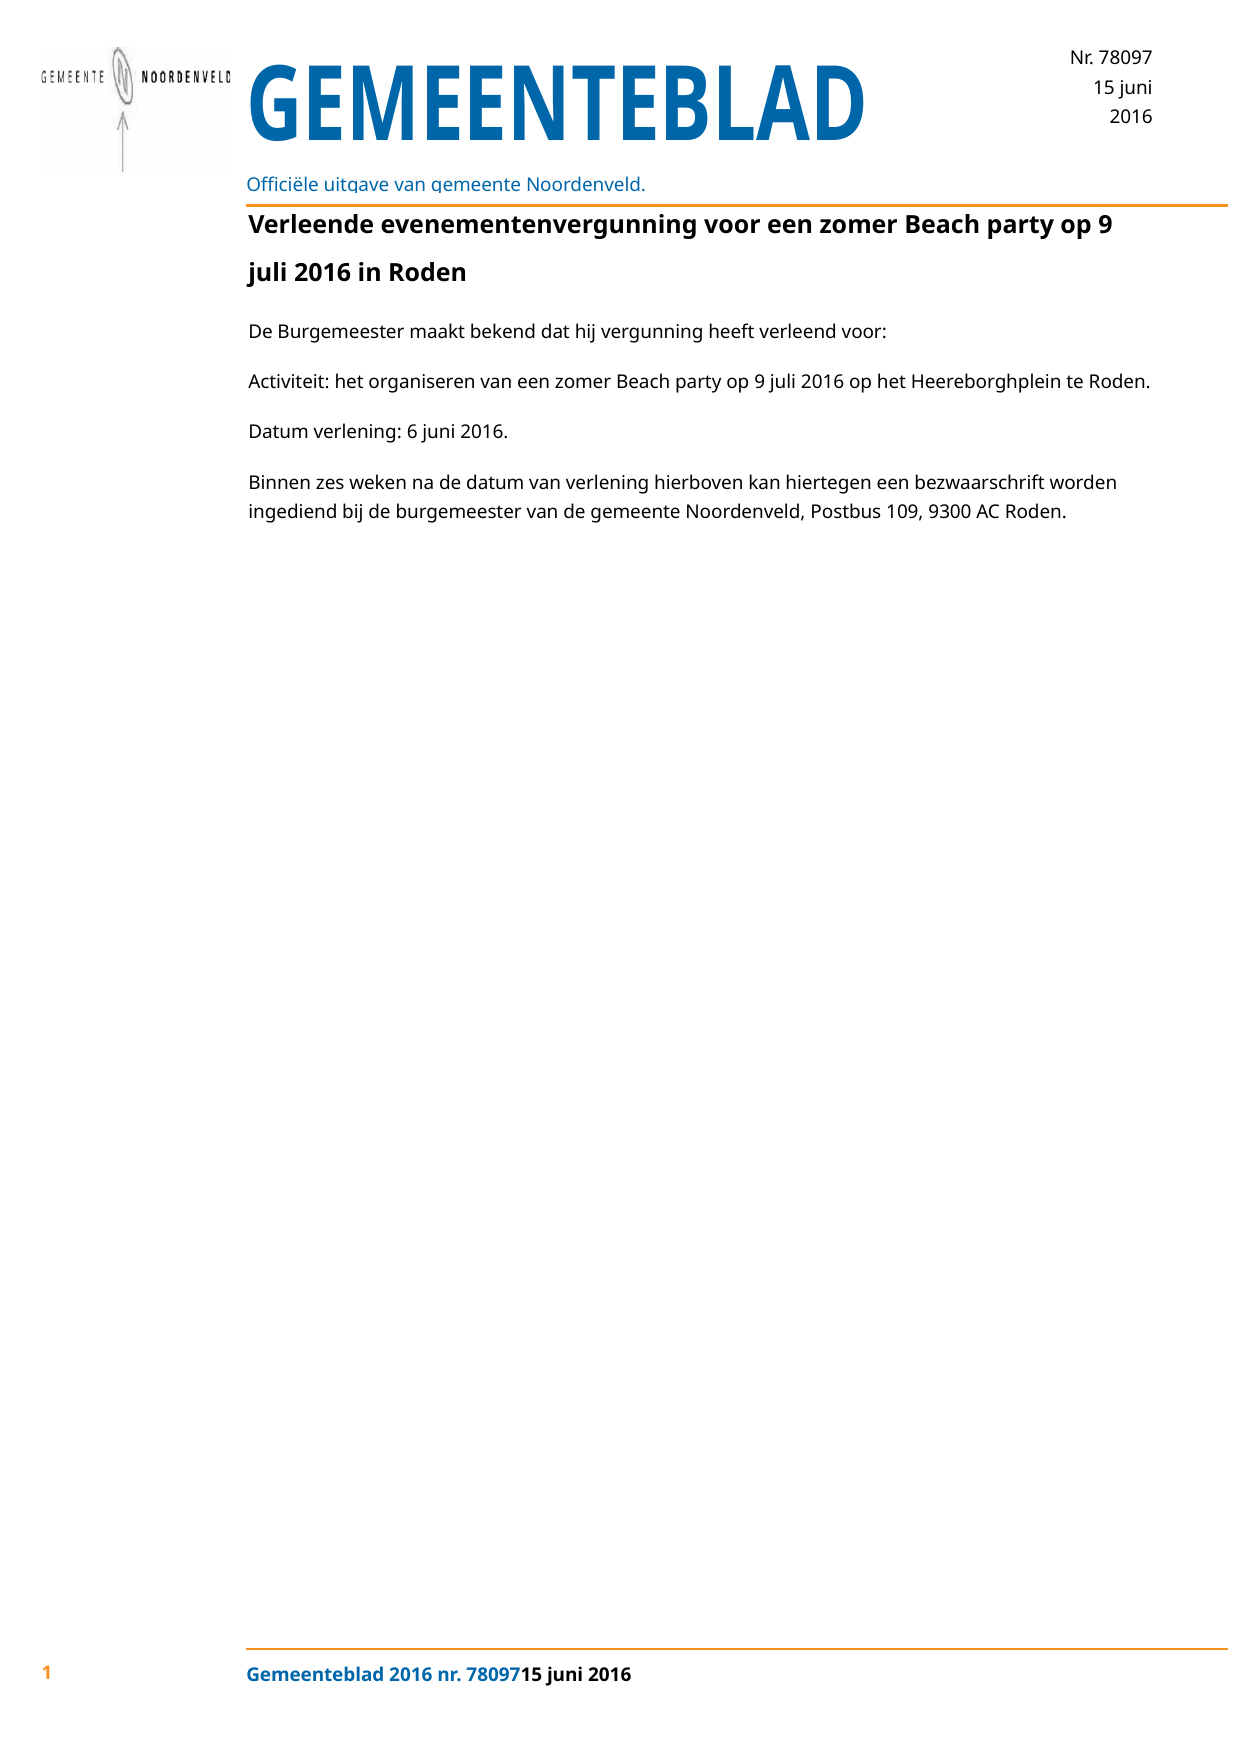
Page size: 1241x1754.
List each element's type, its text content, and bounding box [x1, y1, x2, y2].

text Verleende evenementenvergunning voor een zomer Beach party op 9 juli 2016 in Roden [248, 207, 1152, 288]
picture [41, 47, 231, 172]
text De Burgemeester maakt bekend dat hij vergunning heeft verleend voor: [248, 318, 1152, 344]
text Binnen zes weken na de datum van verlening hierboven kan hiertegen een bezwaarschrift worden ingediend bij de burgemeester van de gemeente Noordenveld, Postbus 109, 9300 AC Roden. [248, 469, 1152, 524]
text Datum verlening: 6 juni 2016. [248, 419, 1152, 444]
text Activiteit: het organiseren van een zomer Beach party op 9 juli 2016 op het Heereborghplein te Roden. [248, 368, 1152, 394]
